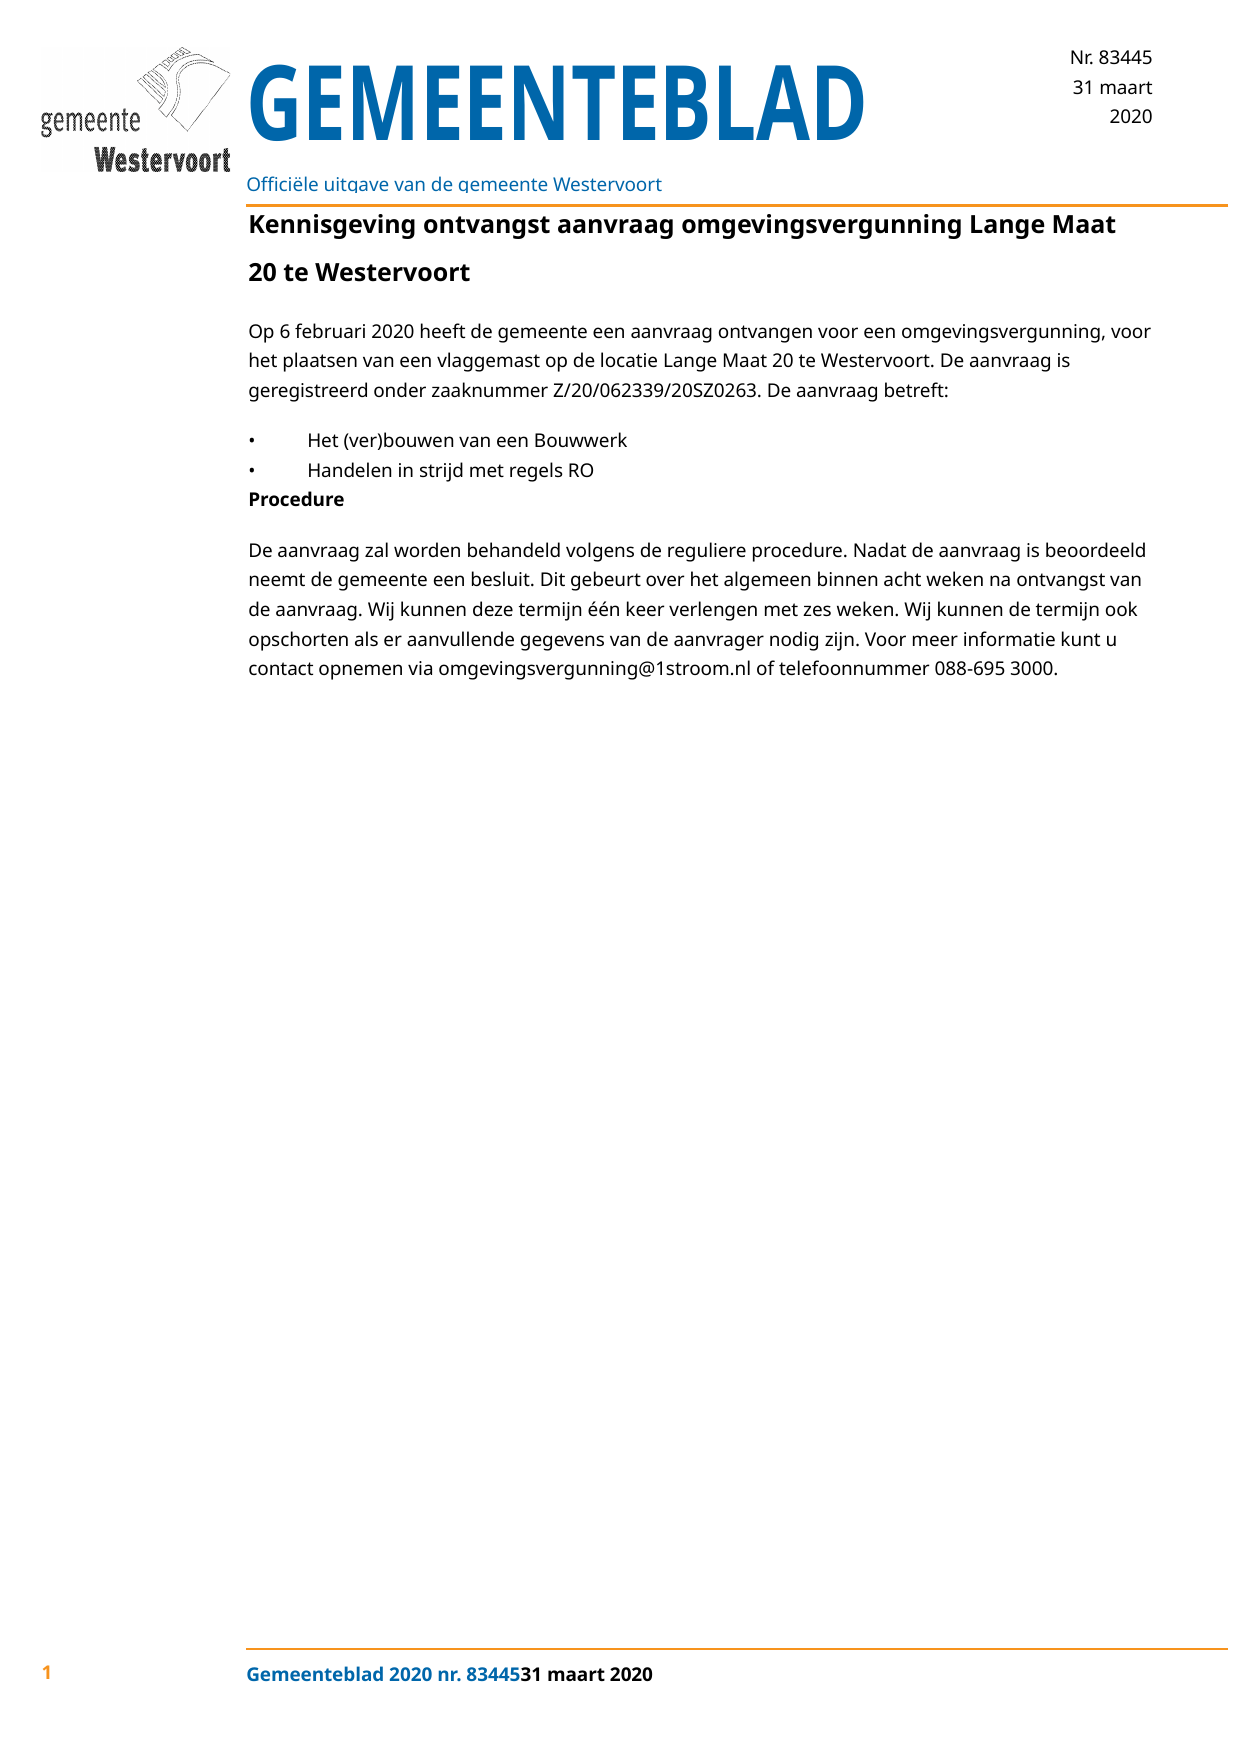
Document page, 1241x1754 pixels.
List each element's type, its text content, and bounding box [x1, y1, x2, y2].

list Handelen in strijd met regels RO [248, 457, 1152, 483]
text Procedure [248, 487, 1152, 512]
text De aanvraag zal worden behandeld volgens de reguliere procedure. Nadat de aanvraag is beoordeeld neemt de gemeente een besluit. Dit gebeurt over het algemeen binnen acht weken na ontvangst van de aanvraag. Wij kunnen deze termijn één keer verlengen met zes weken. Wij kunnen de termijn ook opschorten als er aanvullende gegevens van de aanvrager nodig zijn. Voor meer informatie kunt u contact opnemen via omgevingsvergunning@1stroom.nl of telefoonnummer 088-695 3000. [248, 537, 1152, 681]
text Op 6 februari 2020 heeft de gemeente een aanvraag ontvangen voor een omgevingsvergunning, voor het plaatsen van een vlaggemast op de locatie Lange Maat 20 te Westervoort. De aanvraag is geregistreerd onder zaaknummer Z/20/062339/20SZ0263. De aanvraag betreft: [248, 318, 1152, 403]
text Kennisgeving ontvangst aanvraag omgevingsvergunning Lange Maat 20 te Westervoort [248, 207, 1152, 288]
picture [41, 47, 231, 172]
list Het (ver)bouwen van een Bouwwerk [248, 427, 1152, 453]
